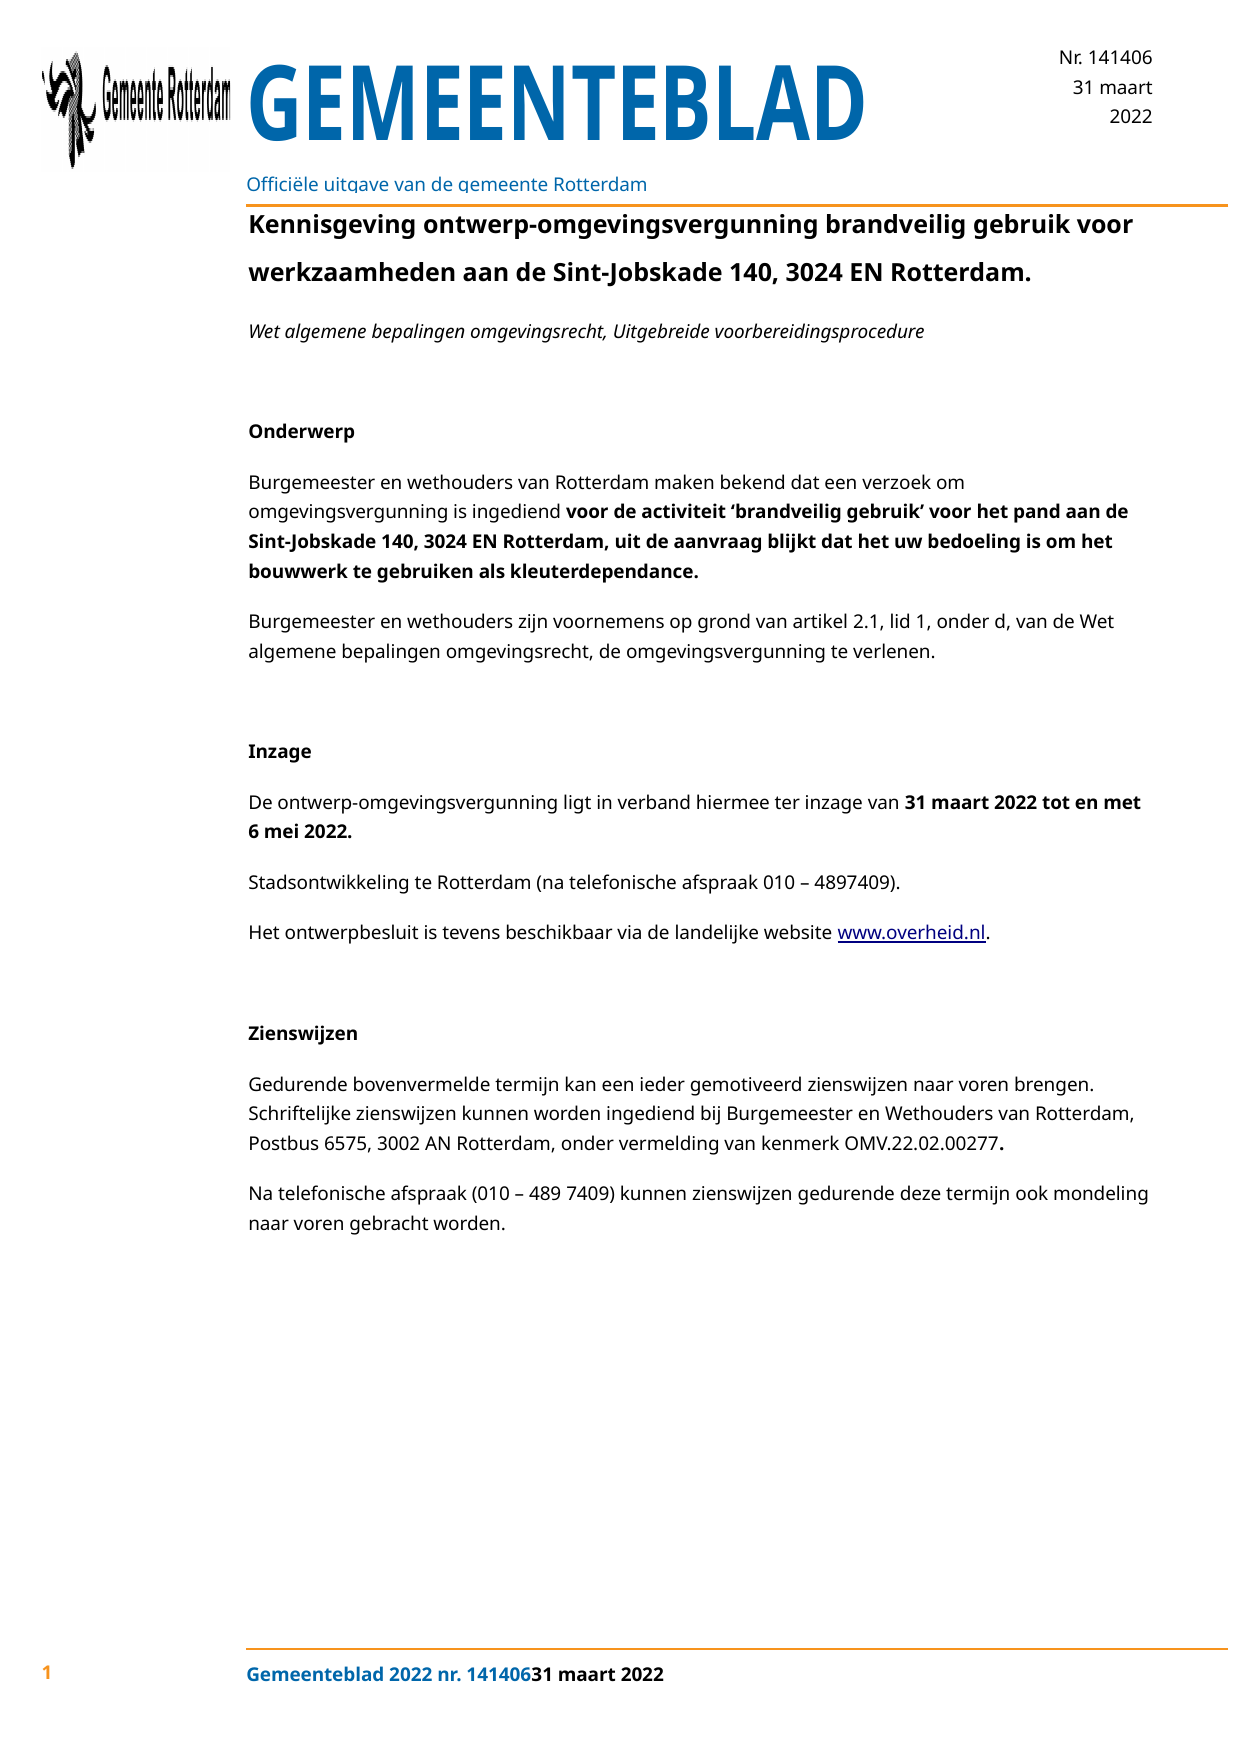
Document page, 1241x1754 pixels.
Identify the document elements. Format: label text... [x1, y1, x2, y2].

text Kennisgeving ontwerp-omgevingsvergunning brandveilig gebruik voor werkzaamheden aan de Sint-Jobskade 140, 3024 EN Rotterdam. [248, 207, 1152, 288]
picture [41, 47, 231, 172]
text Het ontwerpbesluit is tevens beschikbaar via de landelijke website www.overheid.nl. [248, 919, 1152, 945]
text Burgemeester en wethouders zijn voornemens op grond van artikel 2.1, lid 1, onder d, van de Wet algemene bepalingen omgevingsrecht, de omgevingsvergunning te verlenen. [248, 608, 1152, 664]
text Inzage [248, 739, 1152, 764]
text Na telefonische afspraak (010 – 489 7409) kunnen zienswijzen gedurende deze termijn ook mondeling naar voren gebracht worden. [248, 1180, 1152, 1236]
text Onderwerp [248, 419, 1152, 444]
text De ontwerp-omgevingsvergunning ligt in verband hiermee ter inzage van 31 maart 2022 tot en met 6 mei 2022. [248, 789, 1152, 844]
text Burgemeester en wethouders van Rotterdam maken bekend dat een verzoek om omgevingsvergunning is ingediend voor de activiteit ‘brandveilig gebruik’ voor het pand aan de Sint-Jobskade 140, 3024 EN Rotterdam, uit de aanvraag blijkt dat het uw bedoeling is om het bouwwerk te gebruiken als kleuterdependance. [248, 469, 1152, 584]
text Gedurende bovenvermelde termijn kan een ieder gemotiveerd zienswijzen naar voren brengen. Schriftelijke zienswijzen kunnen worden ingediend bij Burgemeester en Wethouders van Rotterdam, Postbus 6575, 3002 AN Rotterdam, onder vermelding van kenmerk OMV.22.02.00277. [248, 1071, 1152, 1156]
text Wet algemene bepalingen omgevingsrecht, Uitgebreide voorbereidingsprocedure [248, 318, 1152, 344]
text Stadsontwikkeling te Rotterdam (na telefonische afspraak 010 – 4897409). [248, 869, 1152, 895]
text Zienswijzen [248, 1020, 1152, 1046]
